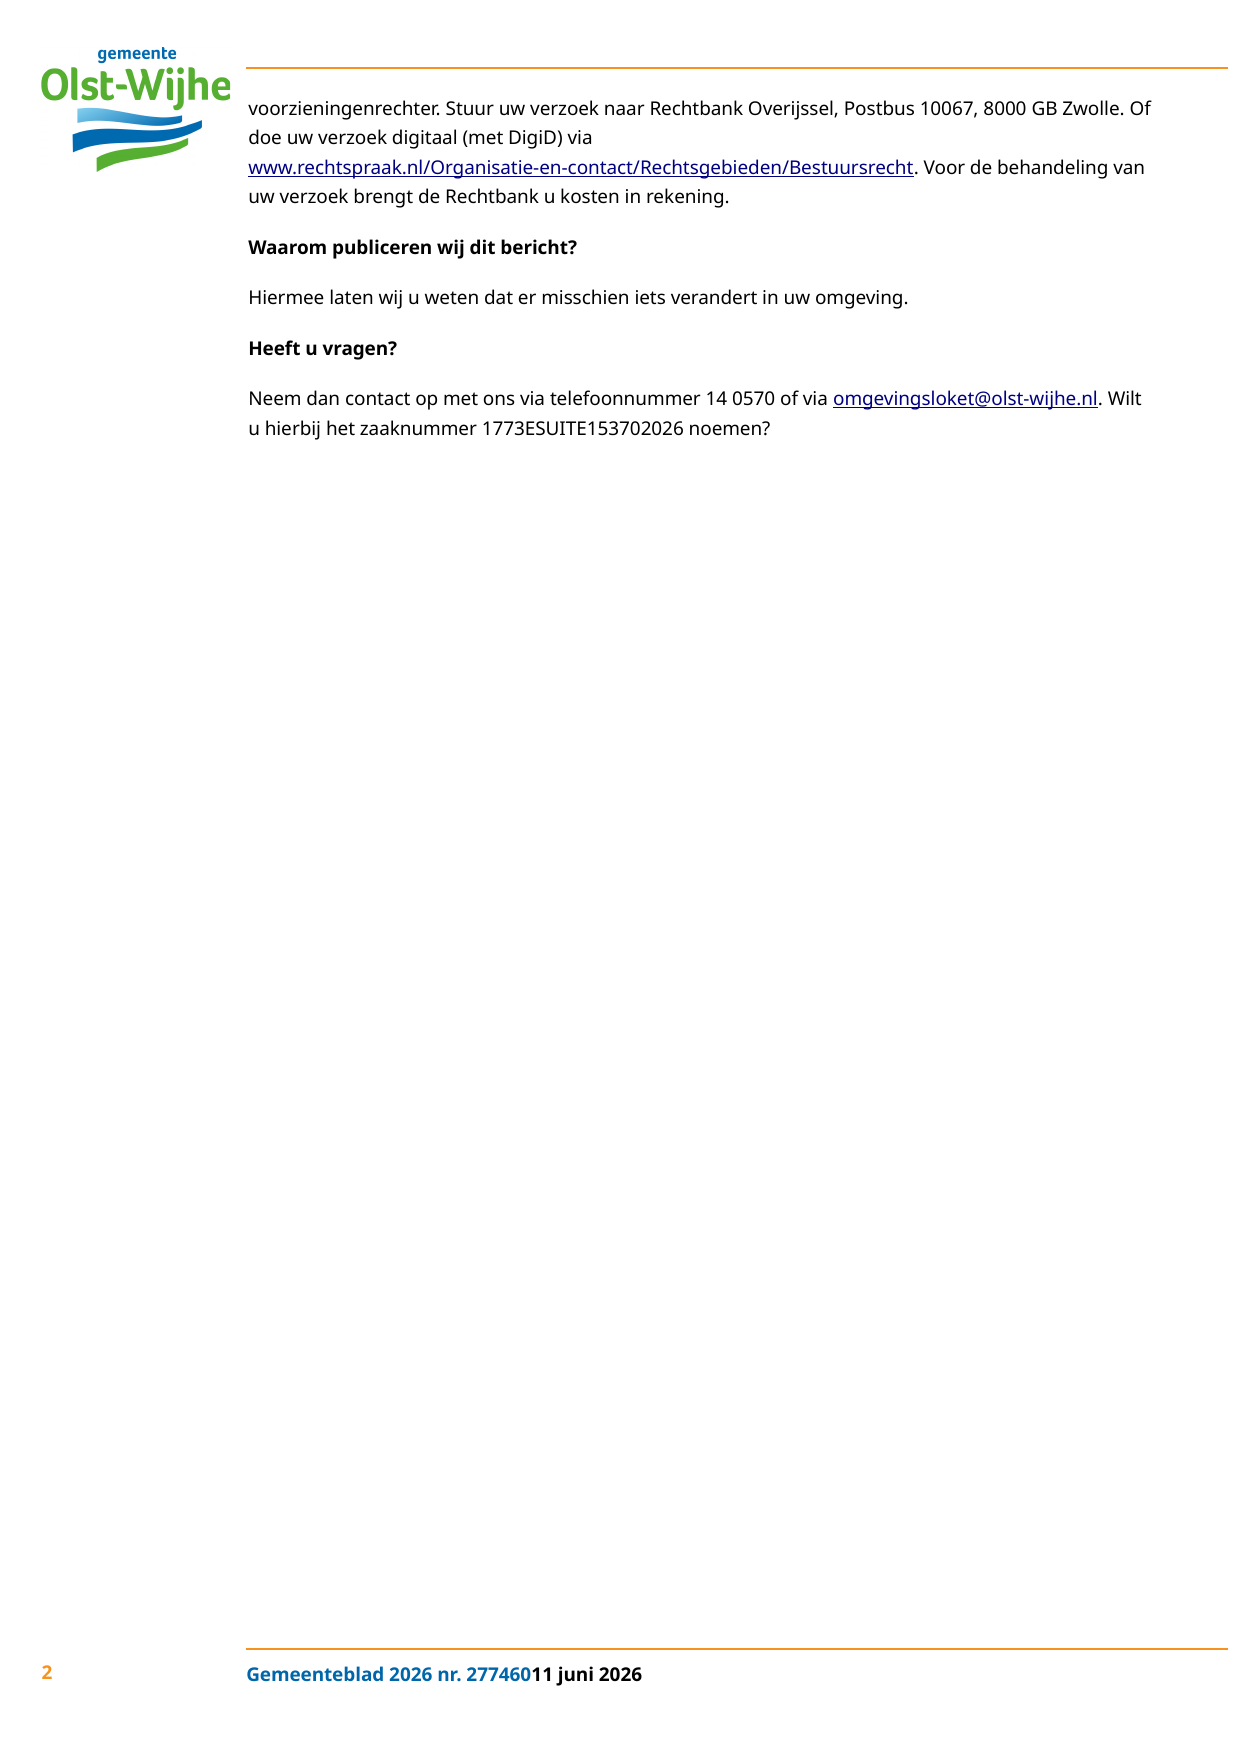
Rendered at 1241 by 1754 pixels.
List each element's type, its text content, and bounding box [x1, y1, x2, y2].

text voorzieningenrechter. Stuur uw verzoek naar Rechtbank Overijssel, Postbus 10067, 8000 GB Zwolle. Of doe uw verzoek digitaal (met DigiD) via www.rechtspraak.nl/Organisatie-en-contact/Rechtsgebieden/Bestuursrecht. Voor de behandeling van uw verzoek brengt de Rechtbank u kosten in rekening. [248, 95, 1152, 209]
text Hiermee laten wij u weten dat er misschien iets verandert in uw omgeving. [248, 284, 1152, 310]
text Heeft u vragen? [248, 335, 1152, 361]
text Neem dan contact op met ons via telefoonnummer 14 0570 of via omgevingsloket@olst-wijhe.nl. Wilt u hierbij het zaaknummer 1773ESUITE153702026 noemen? [248, 385, 1152, 441]
text Waarom publiceren wij dit bericht? [248, 234, 1152, 260]
picture [41, 47, 231, 172]
